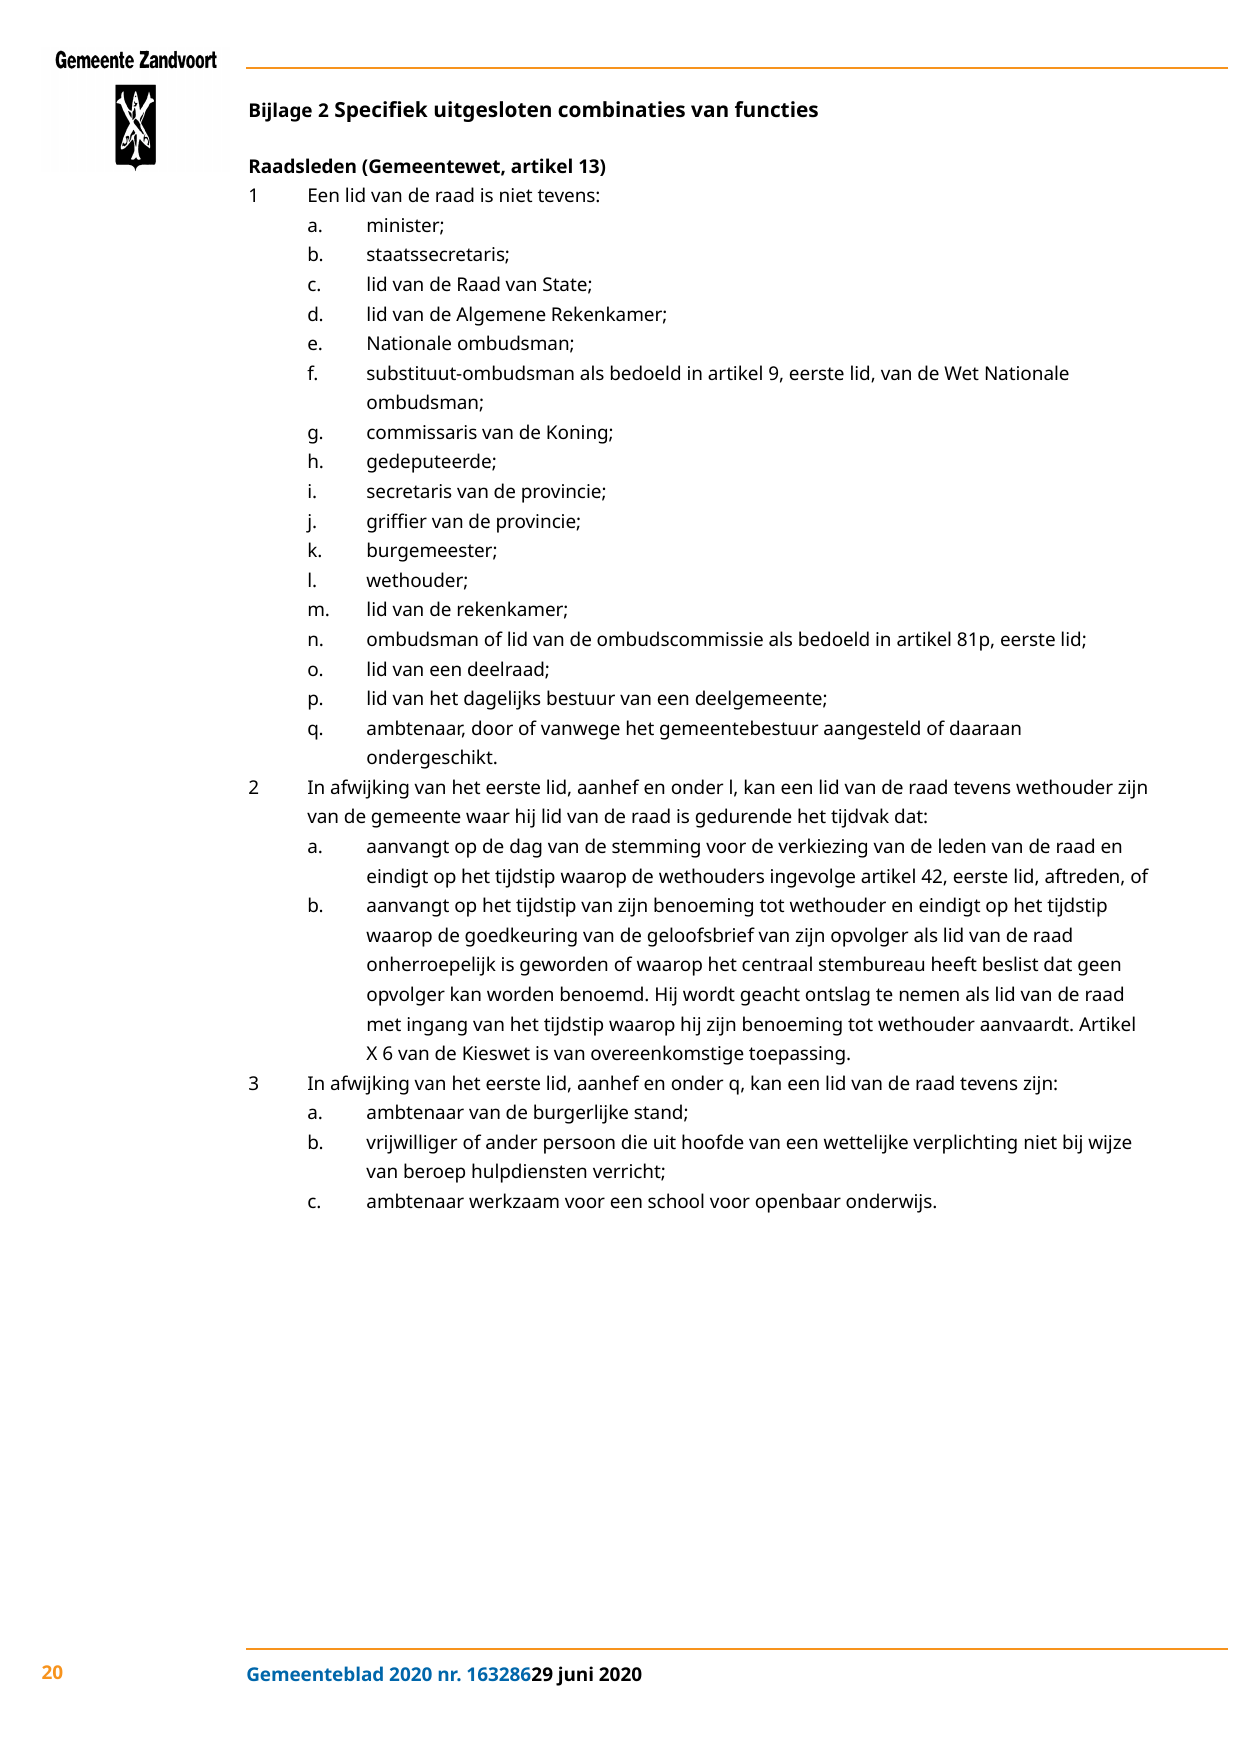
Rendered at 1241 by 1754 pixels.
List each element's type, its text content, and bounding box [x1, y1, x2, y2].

list ambtenaar, door of vanwege het gemeentebestuur aangesteld of daaraan ondergeschikt. [307, 715, 1152, 770]
list In afwijking van het eerste lid, aanhef en onder l, kan een lid van de raad tevens wethouder zijn van de gemeente waar hij lid van de raad is gedurende het tijdvak dat: [248, 774, 1152, 829]
list ambtenaar werkzaam voor een school voor openbaar onderwijs. [307, 1188, 1152, 1214]
list lid van het dagelijks bestuur van een deelgemeente; [307, 685, 1152, 711]
list aanvangt op het tijdstip van zijn benoeming tot wethouder en eindigt op het tijdstip waarop de goedkeuring van de geloofsbrief van zijn opvolger als lid van de raad onherroepelijk is geworden of waarop het centraal stembureau heeft beslist dat geen opvolger kan worden benoemd. Hij wordt geacht ontslag te nemen als lid van de raad met ingang van het tijdstip waarop hij zijn benoeming tot wethouder aanvaardt. Artikel X 6 van de Kieswet is van overeenkomstige toepassing. [307, 892, 1152, 1066]
list gedeputeerde; [307, 449, 1152, 474]
list lid van de Algemene Rekenkamer; [307, 301, 1152, 327]
list wethouder; [307, 567, 1152, 593]
list substituut-ombudsman als bedoeld in artikel 9, eerste lid, van de Wet Nationale ombudsman; [307, 360, 1152, 415]
list ambtenaar van de burgerlijke stand; [307, 1099, 1152, 1125]
picture [41, 47, 231, 172]
list lid van de Raad van State; [307, 271, 1152, 297]
list aanvangt op de dag van de stemming voor de verkiezing van de leden van de raad en eindigt op het tijdstip waarop de wethouders ingevolge artikel 42, eerste lid, aftreden, of [307, 833, 1152, 889]
list Nationale ombudsman; [307, 330, 1152, 356]
list secretaris van de provincie; [307, 478, 1152, 504]
list In afwijking van het eerste lid, aanhef en onder q, kan een lid van de raad tevens zijn: [248, 1070, 1152, 1096]
list griffier van de provincie; [307, 508, 1152, 534]
list Een lid van de raad is niet tevens: [248, 182, 1152, 208]
list commissaris van de Koning; [307, 419, 1152, 445]
text Bijlage 2 Specifiek uitgesloten combinaties van functies [248, 95, 1152, 123]
list burgemeester; [307, 537, 1152, 563]
list ombudsman of lid van de ombudscommissie als bedoeld in artikel 81p, eerste lid; [307, 626, 1152, 652]
list vrijwilliger of ander persoon die uit hoofde van een wettelijke verplichting niet bij wijze van beroep hulpdiensten verricht; [307, 1129, 1152, 1184]
list minister; [307, 212, 1152, 238]
text Raadsleden (Gemeentewet, artikel 13) [248, 153, 1152, 179]
list staatssecretaris; [307, 242, 1152, 267]
list lid van een deelraad; [307, 656, 1152, 682]
list lid van de rekenkamer; [307, 597, 1152, 622]
